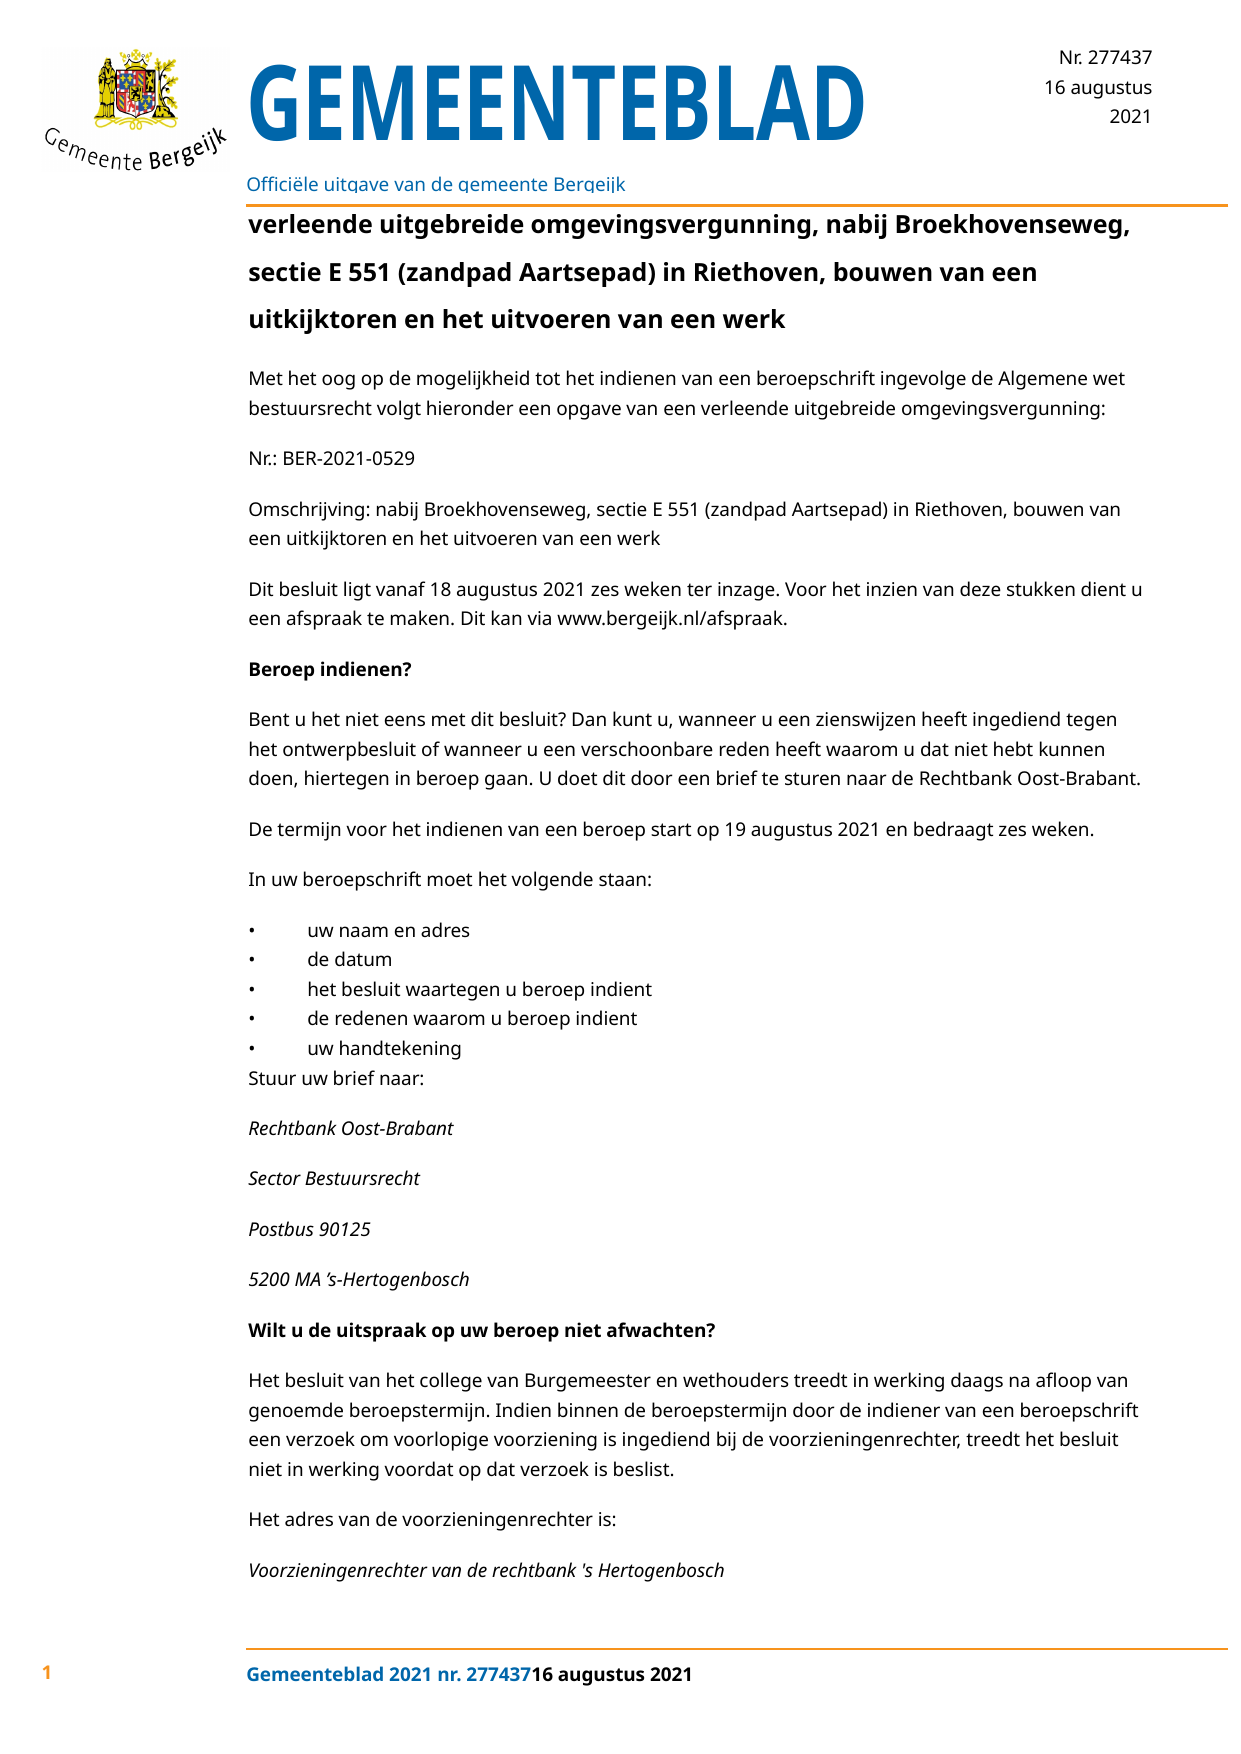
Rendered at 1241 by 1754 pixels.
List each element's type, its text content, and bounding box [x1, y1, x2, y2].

text Rechtbank Oost-Brabant [248, 1115, 1152, 1141]
list de datum [248, 946, 1152, 972]
text 5200 MA ’s-Hertogenbosch [248, 1266, 1152, 1292]
list uw naam en adres [248, 917, 1152, 942]
text De termijn voor het indienen van een beroep start op 19 augustus 2021 en bedraagt zes weken. [248, 816, 1152, 842]
text Omschrijving: nabij Broekhovenseweg, sectie E 551 (zandpad Aartsepad) in Riethoven, bouwen van een uitkijktoren en het uitvoeren van een werk [248, 496, 1152, 551]
list de redenen waarom u beroep indient [248, 1006, 1152, 1031]
text Dit besluit ligt vanaf 18 augustus 2021 zes weken ter inzage. Voor het inzien van deze stukken dient u een afspraak te maken. Dit kan via www.bergeijk.nl/afspraak. [248, 576, 1152, 631]
text Beroep indienen? [248, 656, 1152, 682]
text Voorzieningenrechter van de rechtbank 's Hertogenbosch [248, 1557, 1152, 1582]
text Sector Bestuursrecht [248, 1166, 1152, 1191]
picture [41, 47, 231, 172]
text Postbus 90125 [248, 1216, 1152, 1242]
list het besluit waartegen u beroep indient [248, 976, 1152, 1002]
text In uw beroepschrift moet het volgende staan: [248, 866, 1152, 892]
list uw handtekening [248, 1035, 1152, 1061]
text verleende uitgebreide omgevingsvergunning, nabij Broekhovenseweg, sectie E 551 (zandpad Aartsepad) in Riethoven, bouwen van een uitkijktoren en het uitvoeren van een werk [248, 207, 1152, 336]
text Wilt u de uitspraak op uw beroep niet afwachten? [248, 1317, 1152, 1342]
text Met het oog op de mogelijkheid tot het indienen van een beroepschrift ingevolge de Algemene wet bestuursrecht volgt hieronder een opgave van een verleende uitgebreide omgevingsvergunning: [248, 366, 1152, 421]
text Het besluit van het college van Burgemeester en wethouders treedt in werking daags na afloop van genoemde beroepstermijn. Indien binnen de beroepstermijn door de indiener van een beroepschrift een verzoek om voorlopige voorziening is ingediend bij de voorzieningenrechter, treedt het besluit niet in werking voordat op dat verzoek is beslist. [248, 1367, 1152, 1482]
text Nr.: BER-2021-0529 [248, 446, 1152, 471]
text Stuur uw brief naar: [248, 1065, 1152, 1090]
text Bent u het niet eens met dit besluit? Dan kunt u, wanneer u een zienswijzen heeft ingediend tegen het ontwerpbesluit of wanneer u een verschoonbare reden heeft waarom u dat niet hebt kunnen doen, hiertegen in beroep gaan. U doet dit door een brief te sturen naar de Rechtbank Oost-Brabant. [248, 706, 1152, 791]
text Het adres van de voorzieningenrechter is: [248, 1506, 1152, 1532]
